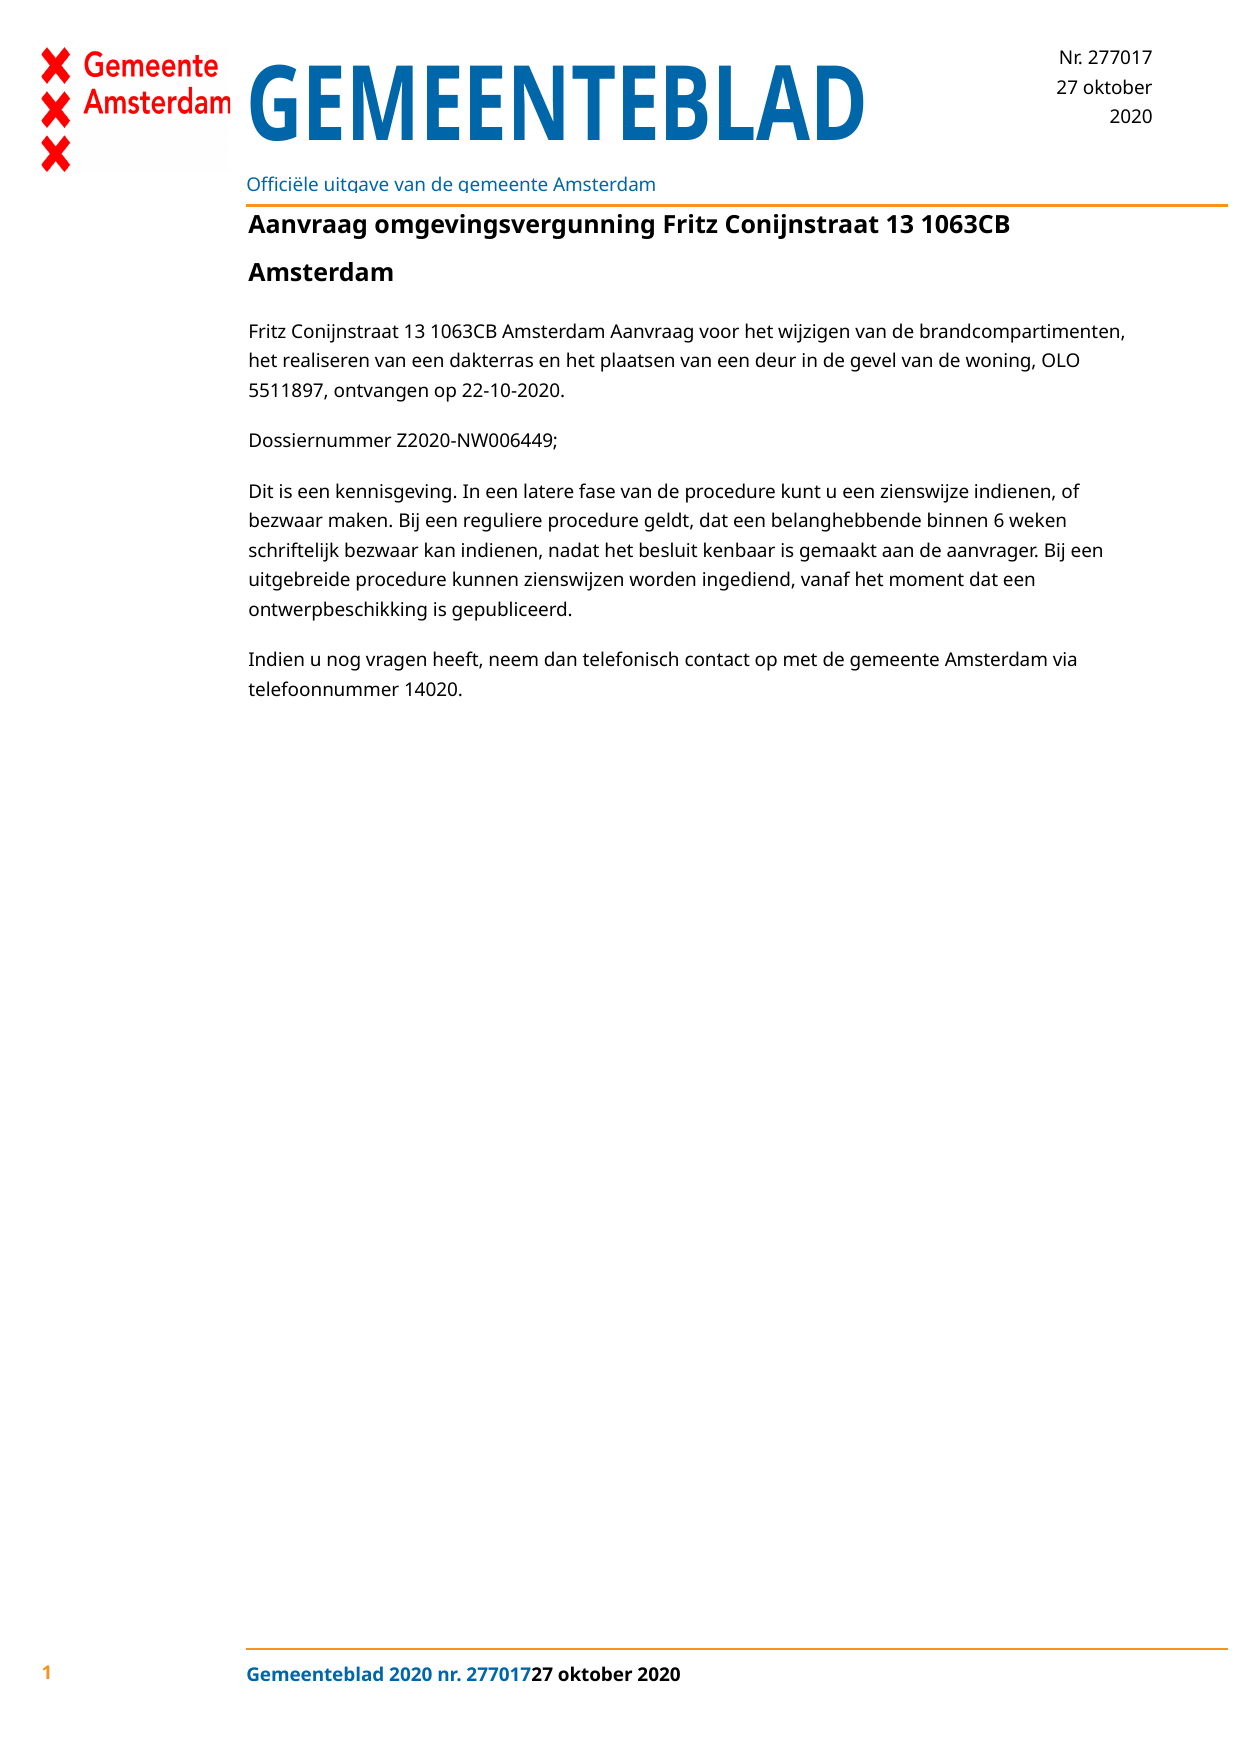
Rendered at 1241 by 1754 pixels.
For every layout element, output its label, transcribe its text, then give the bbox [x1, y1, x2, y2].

text Dossiernummer Z2020-NW006449; [248, 427, 1152, 453]
text Dit is een kennisgeving. In een latere fase van de procedure kunt u een zienswijze indienen, of bezwaar maken. Bij een reguliere procedure geldt, dat een belanghebbende binnen 6 weken schriftelijk bezwaar kan indienen, nadat het besluit kenbaar is gemaakt aan de aanvrager. Bij een uitgebreide procedure kunnen zienswijzen worden ingediend, vanaf het moment dat een ontwerpbeschikking is gepubliceerd. [248, 478, 1152, 622]
text Aanvraag omgevingsvergunning Fritz Conijnstraat 13 1063CB Amsterdam [248, 207, 1152, 288]
text Fritz Conijnstraat 13 1063CB Amsterdam Aanvraag voor het wijzigen van de brandcompartimenten, het realiseren van een dakterras en het plaatsen van een deur in de gevel van de woning, OLO 5511897, ontvangen op 22-10-2020. [248, 318, 1152, 403]
picture [41, 47, 231, 172]
text Indien u nog vragen heeft, neem dan telefonisch contact op met de gemeente Amsterdam via telefoonnummer 14020. [248, 647, 1152, 702]
